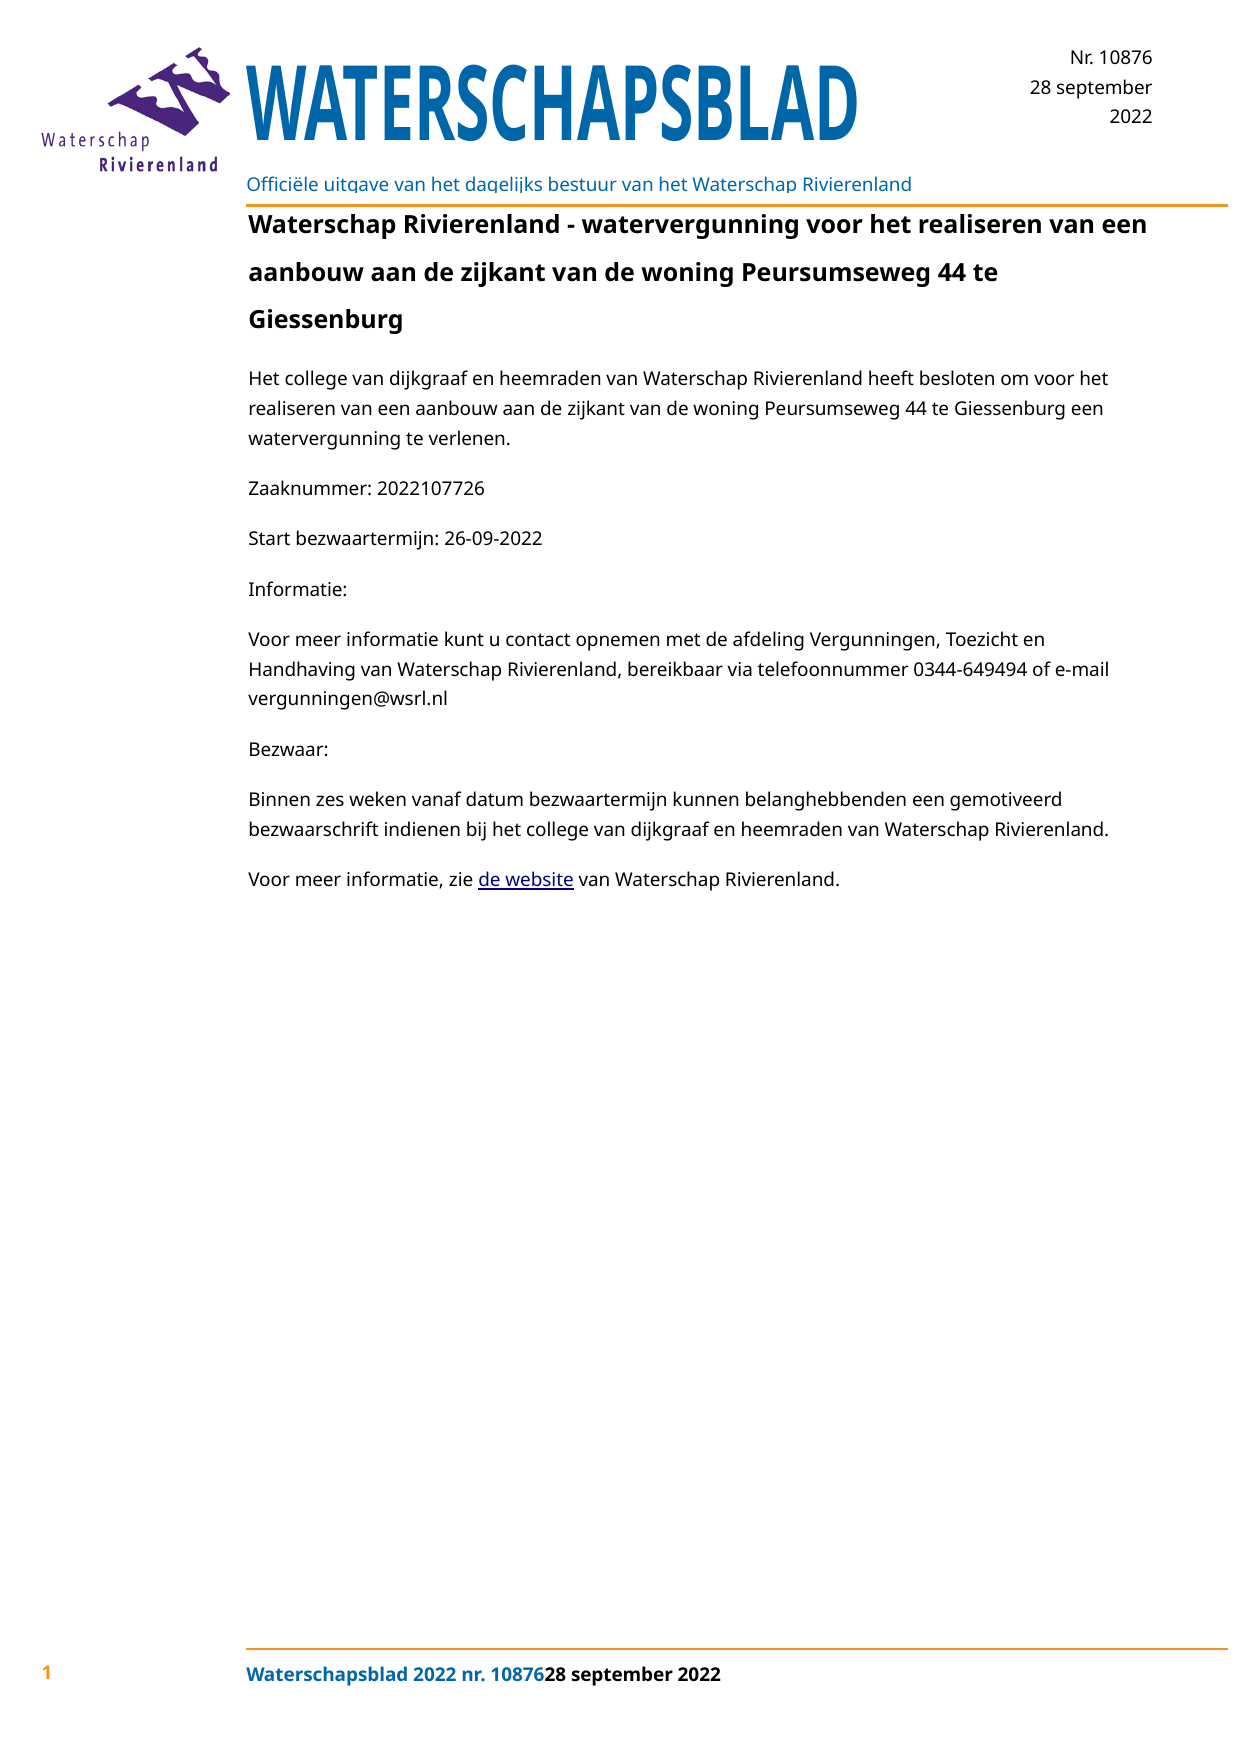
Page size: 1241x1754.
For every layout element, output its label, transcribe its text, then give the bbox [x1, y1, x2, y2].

picture [41, 47, 231, 172]
text Het college van dijkgraaf en heemraden van Waterschap Rivierenland heeft besloten om voor het realiseren van een aanbouw aan de zijkant van de woning Peursumseweg 44 te Giessenburg een watervergunning te verlenen. [248, 366, 1152, 450]
text Informatie: [248, 576, 1152, 602]
text Start bezwaartermijn: 26-09-2022 [248, 526, 1152, 551]
text Bezwaar: [248, 736, 1152, 762]
text Waterschap Rivierenland - watervergunning voor het realiseren van een aanbouw aan de zijkant van de woning Peursumseweg 44 te Giessenburg [248, 207, 1152, 336]
text Voor meer informatie, zie de website van Waterschap Rivierenland. [248, 866, 1152, 892]
text Zaaknummer: 2022107726 [248, 475, 1152, 501]
text Voor meer informatie kunt u contact opnemen met de afdeling Vergunningen, Toezicht en Handhaving van Waterschap Rivierenland, bereikbaar via telefoonnummer 0344-649494 of e-mail vergunningen@wsrl.nl [248, 626, 1152, 711]
text Binnen zes weken vanaf datum bezwaartermijn kunnen belanghebbenden een gemotiveerd bezwaarschrift indienen bij het college van dijkgraaf en heemraden van Waterschap Rivierenland. [248, 786, 1152, 842]
